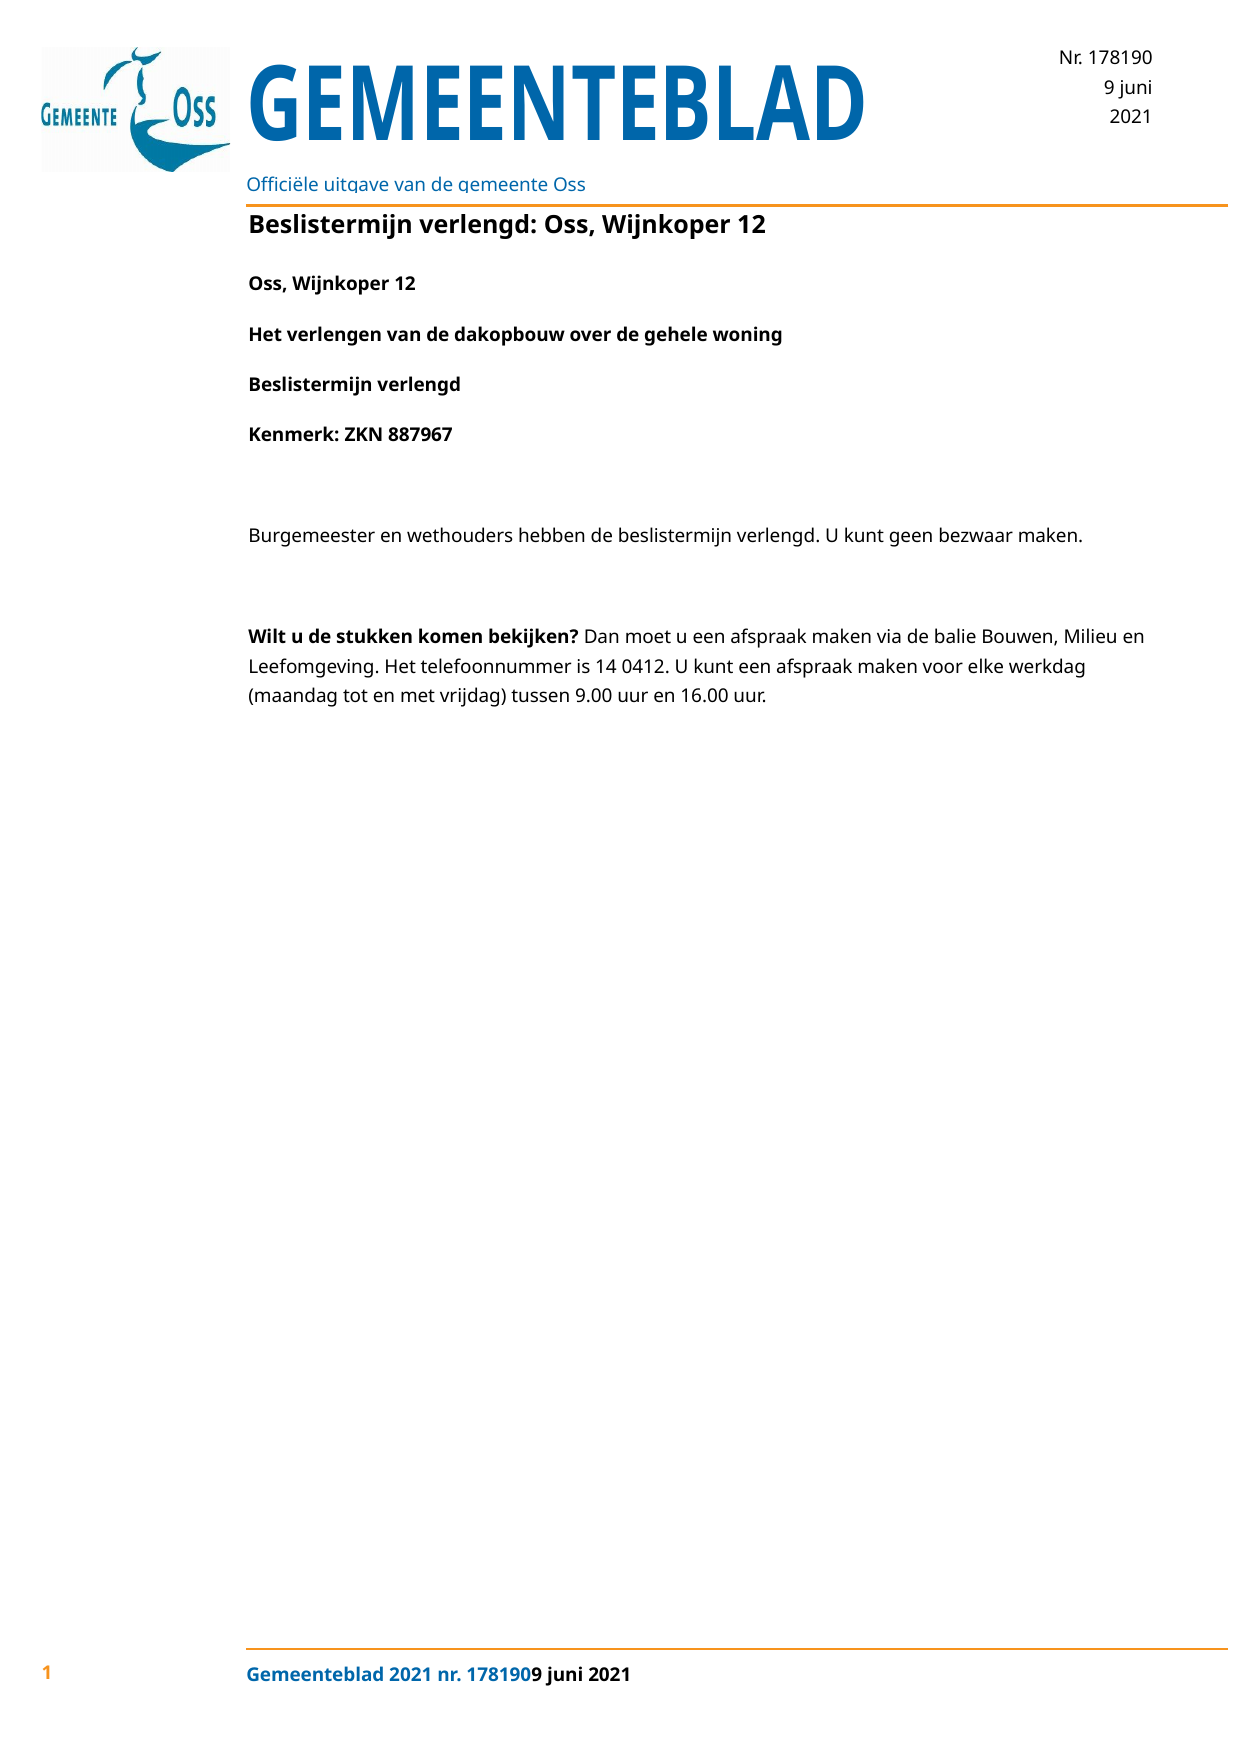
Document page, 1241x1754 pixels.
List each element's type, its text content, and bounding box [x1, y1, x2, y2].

text Het verlengen van de dakopbouw over de gehele woning [248, 321, 1152, 346]
text Beslistermijn verlengd: Oss, Wijnkoper 12 [248, 207, 1152, 241]
picture [41, 47, 231, 172]
text Burgemeester en wethouders hebben de beslistermijn verlengd. U kunt geen bezwaar maken. [248, 522, 1152, 548]
text Wilt u de stukken komen bekijken? Dan moet u een afspraak maken via de balie Bouwen, Milieu en Leefomgeving. Het telefoonnummer is 14 0412. U kunt een afspraak maken voor elke werkdag (maandag tot en met vrijdag) tussen 9.00 uur en 16.00 uur. [248, 623, 1152, 708]
text Oss, Wijnkoper 12 [248, 270, 1152, 296]
text Kenmerk: ZKN 887967 [248, 422, 1152, 447]
text Beslistermijn verlengd [248, 371, 1152, 397]
